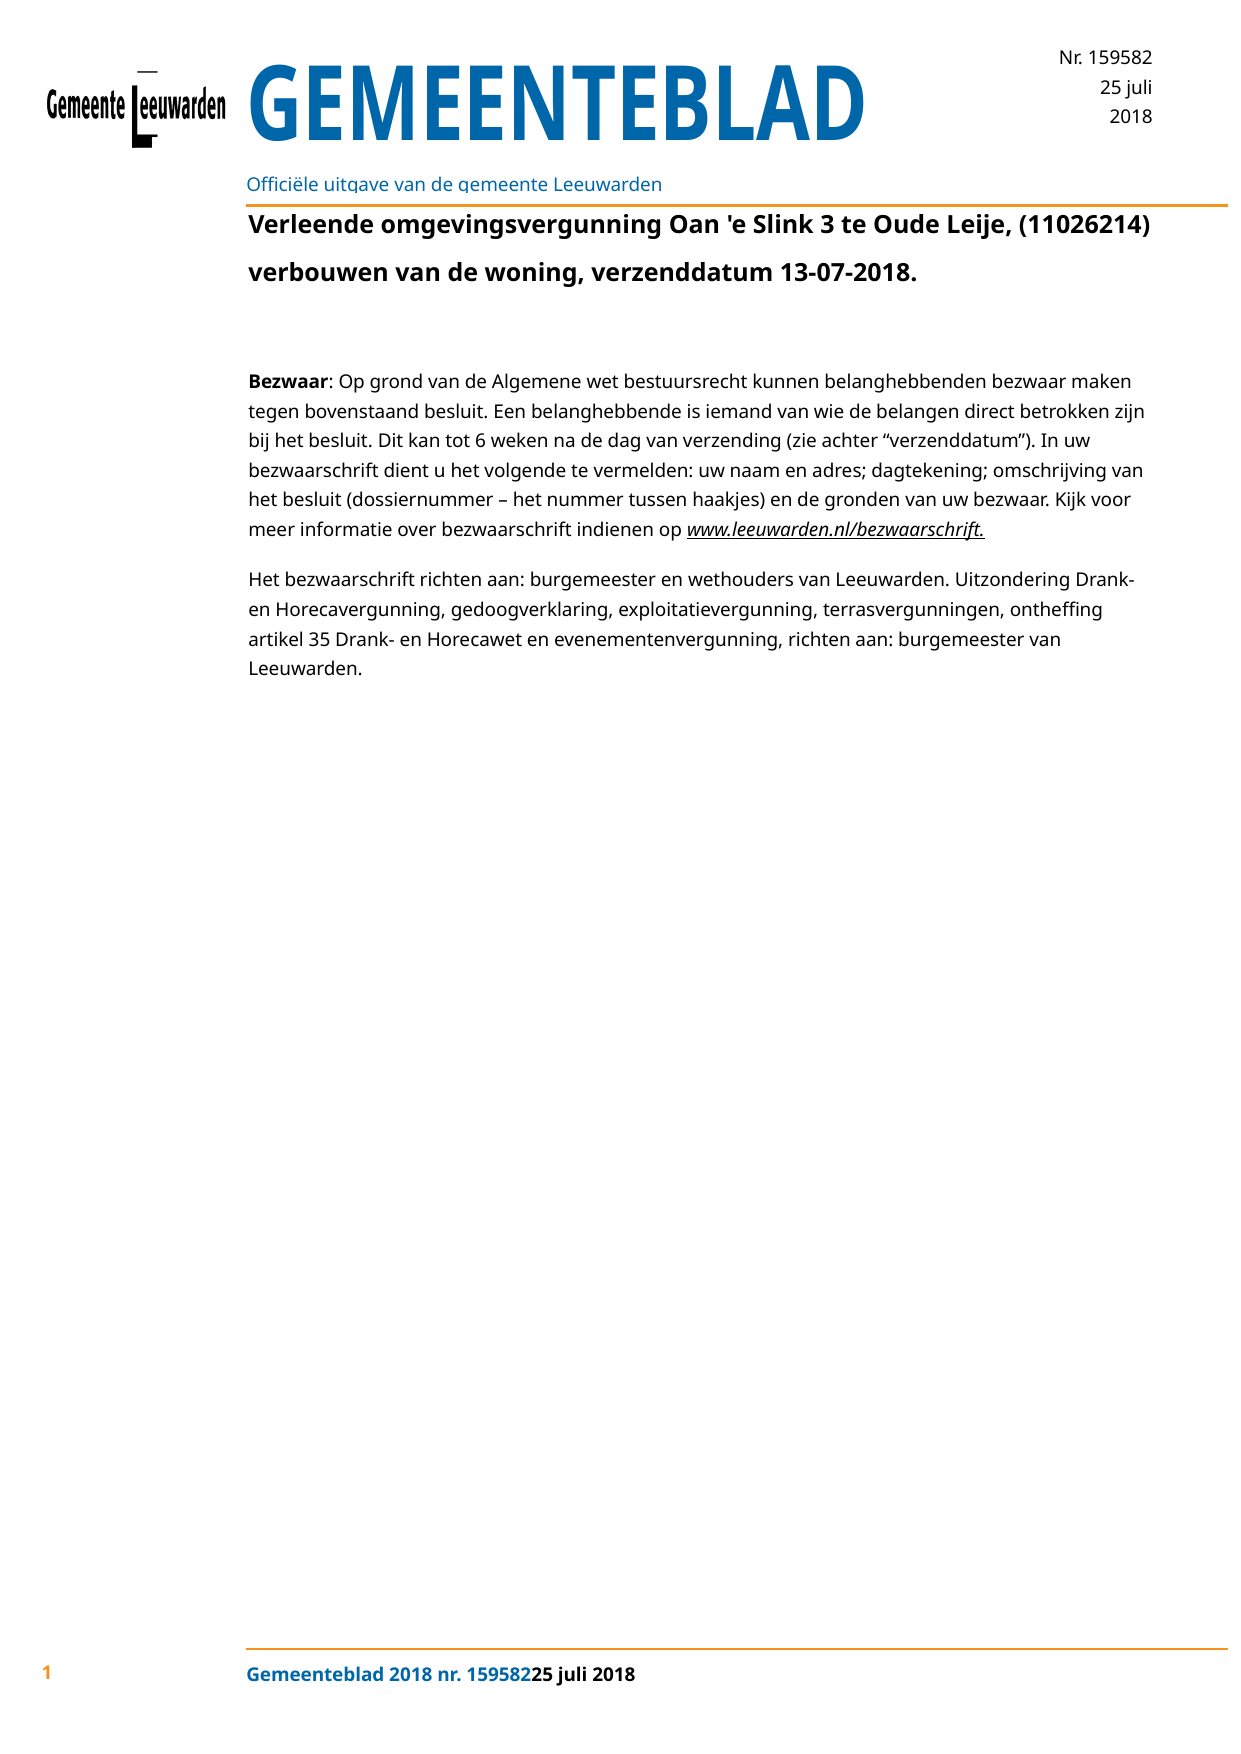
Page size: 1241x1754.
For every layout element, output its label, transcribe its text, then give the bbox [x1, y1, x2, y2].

text Het bezwaarschrift richten aan: burgemeester en wethouders van Leeuwarden. Uitzondering Drank- en Horecavergunning, gedoogverklaring, exploitatievergunning, terrasvergunningen, ontheffing artikel 35 Drank- en Horecawet en evenementenvergunning, richten aan: burgemeester van Leeuwarden. [248, 567, 1152, 681]
text Bezwaar: Op grond van de Algemene wet bestuursrecht kunnen belanghebbenden bezwaar maken tegen bovenstaand besluit. Een belanghebbende is iemand van wie de belangen direct betrokken zijn bij het besluit. Dit kan tot 6 weken na de dag van verzending (zie achter “verzenddatum”). In uw bezwaarschrift dient u het volgende te vermelden: uw naam en adres; dagtekening; omschrijving van het besluit (dossiernummer – het nummer tussen haakjes) en de gronden van uw bezwaar. Kijk voor meer informatie over bezwaarschrift indienen op www.leeuwarden.nl/bezwaarschrift. [248, 368, 1152, 542]
picture [41, 47, 231, 172]
text Verleende omgevingsvergunning Oan 'e Slink 3 te Oude Leije, (11026214) verbouwen van de woning, verzenddatum 13-07-2018. [248, 207, 1152, 288]
